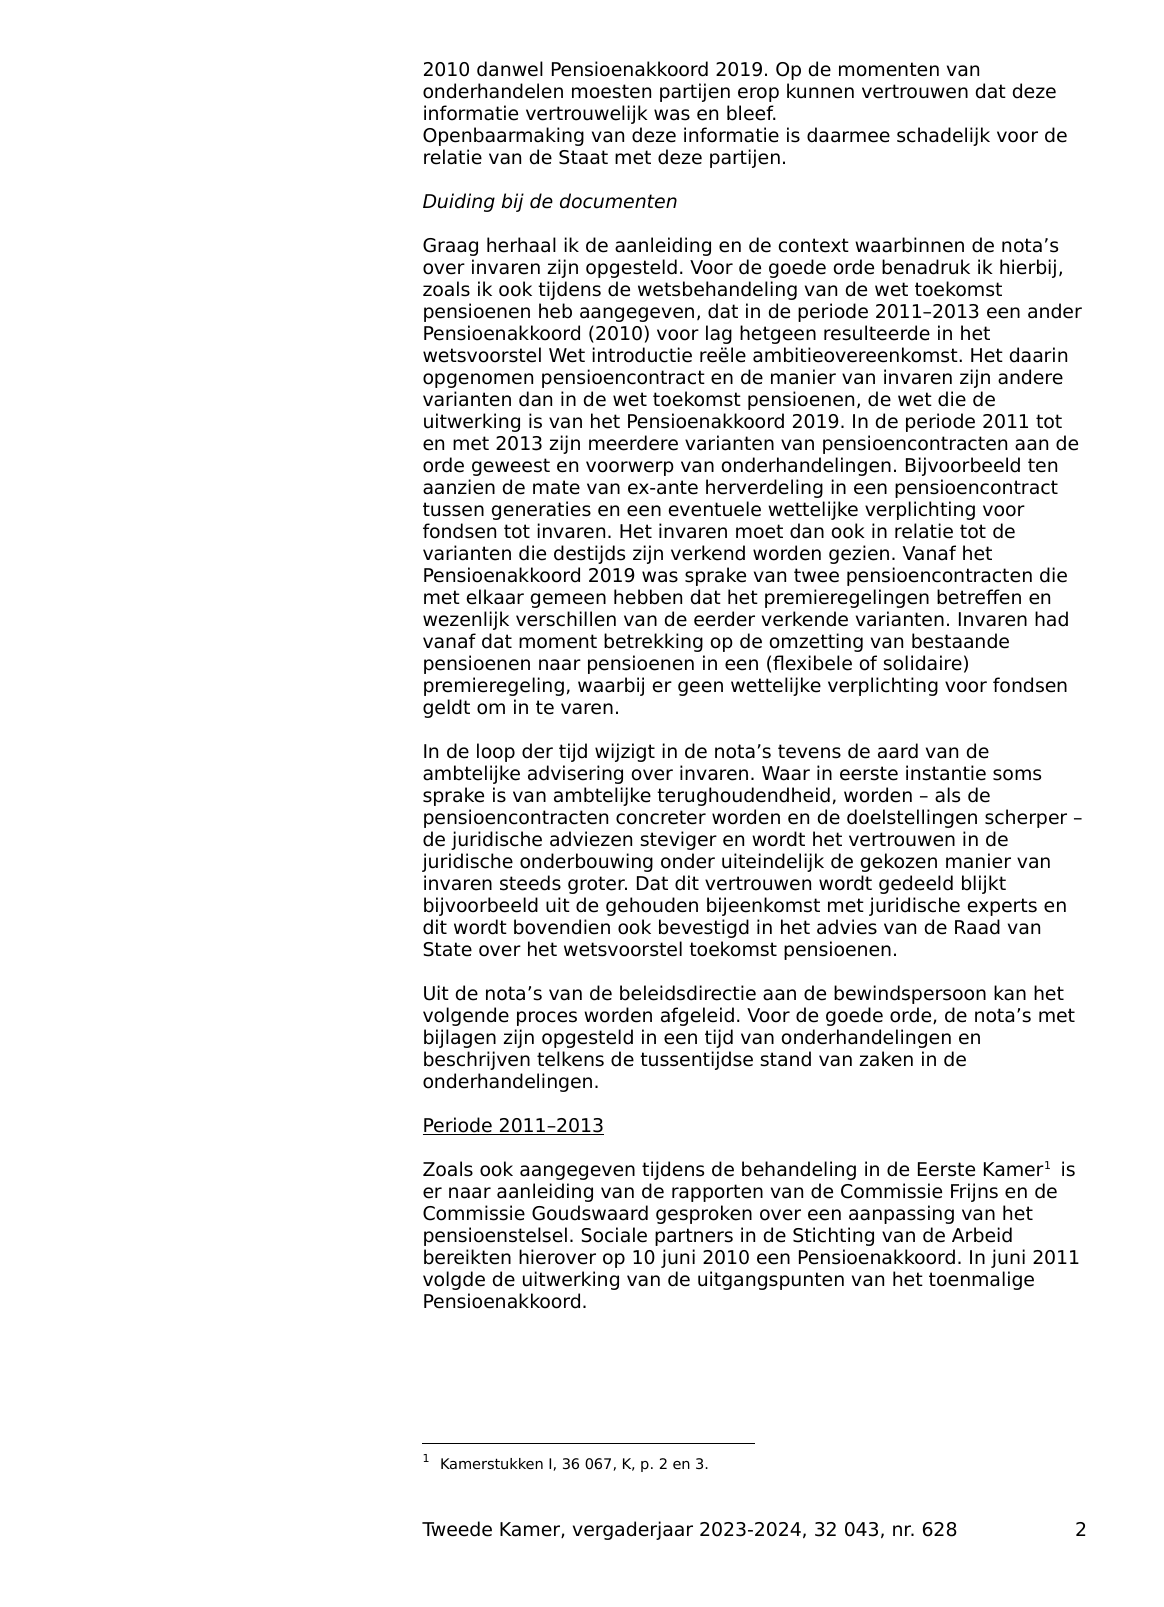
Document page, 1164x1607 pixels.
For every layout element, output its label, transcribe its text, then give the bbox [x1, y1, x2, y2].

subtitle Duiding bij de documenten [422, 191, 1087, 213]
text Zoals ook aangegeven tijdens de behandeling in de Eerste Kamer is er naar aanleiding van de rapporten van de Commissie Frijns en de Commissie Goudswaard gesproken over een aanpassing van het pensioenstelsel. Sociale partners in de Stichting van de Arbeid bereikten hierover op 10 juni 2010 een Pensioenakkoord. In juni 2011 volgde de uitwerking van de uitgangspunten van het toenmalige Pensioenakkoord. [422, 1159, 1087, 1313]
text 2010 danwel Pensioenakkoord 2019. Op de momenten van onderhandelen moesten partijen erop kunnen vertrouwen dat deze informatie vertrouwelijk was en bleef. [422, 59, 1087, 125]
text Uit de nota’s van de beleidsdirectie aan de bewindspersoon kan het volgende proces worden afgeleid. Voor de goede orde, de nota’s met bijlagen zijn opgesteld in een tijd van onderhandelingen en beschrijven telkens de tussentijdse stand van zaken in de onderhandelingen. [422, 983, 1087, 1093]
text Openbaarmaking van deze informatie is daarmee schadelijk voor de relatie van de Staat met deze partijen. [422, 125, 1087, 169]
text Graag herhaal ik de aanleiding en de context waarbinnen de nota’s over invaren zijn opgesteld. Voor de goede orde benadruk ik hierbij, zoals ik ook tijdens de wetsbehandeling van de wet toekomst pensioenen heb aangegeven, dat in de periode 2011–2013 een ander Pensioenakkoord (2010) voor lag hetgeen resulteerde in het wetsvoorstel Wet introductie reële ambitieovereenkomst. Het daarin opgenomen pensioencontract en de manier van invaren zijn andere varianten dan in de wet toekomst pensioenen, de wet die de uitwerking is van het Pensioenakkoord 2019. In de periode 2011 tot en met 2013 zijn meerdere varianten van pensioencontracten aan de orde geweest en voorwerp van onderhandelingen. Bijvoorbeeld ten aanzien de mate van ex-ante herverdeling in een pensioencontract tussen generaties en een eventuele wettelijke verplichting voor fondsen tot invaren. Het invaren moet dan ook in relatie tot de varianten die destijds zijn verkend worden gezien. Vanaf het Pensioenakkoord 2019 was sprake van twee pensioencontracten die met elkaar gemeen hebben dat het premieregelingen betreffen en wezenlijk verschillen van de eerder verkende varianten. Invaren had vanaf dat moment betrekking op de omzetting van bestaande pensioenen naar pensioenen in een (flexibele of solidaire) premieregeling, waarbij er geen wettelijke verplichting voor fondsen geldt om in te varen. [422, 235, 1087, 719]
text In de loop der tijd wijzigt in de nota’s tevens de aard van de ambtelijke advisering over invaren. Waar in eerste instantie soms sprake is van ambtelijke terughoudendheid, worden – als de pensioencontracten concreter worden en de doelstellingen scherper – de juridische adviezen steviger en wordt het vertrouwen in de juridische onderbouwing onder uiteindelijk de gekozen manier van invaren steeds groter. Dat dit vertrouwen wordt gedeeld blijkt bijvoorbeeld uit de gehouden bijeenkomst met juridische experts en dit wordt bovendien ook bevestigd in het advies van de Raad van State over het wetsvoorstel toekomst pensioenen. [422, 741, 1087, 961]
text Kamerstukken I, 36 067, K, p. 2 en 3. [422, 1452, 1087, 1474]
subtitle Periode 2011–2013 [422, 1115, 1087, 1137]
